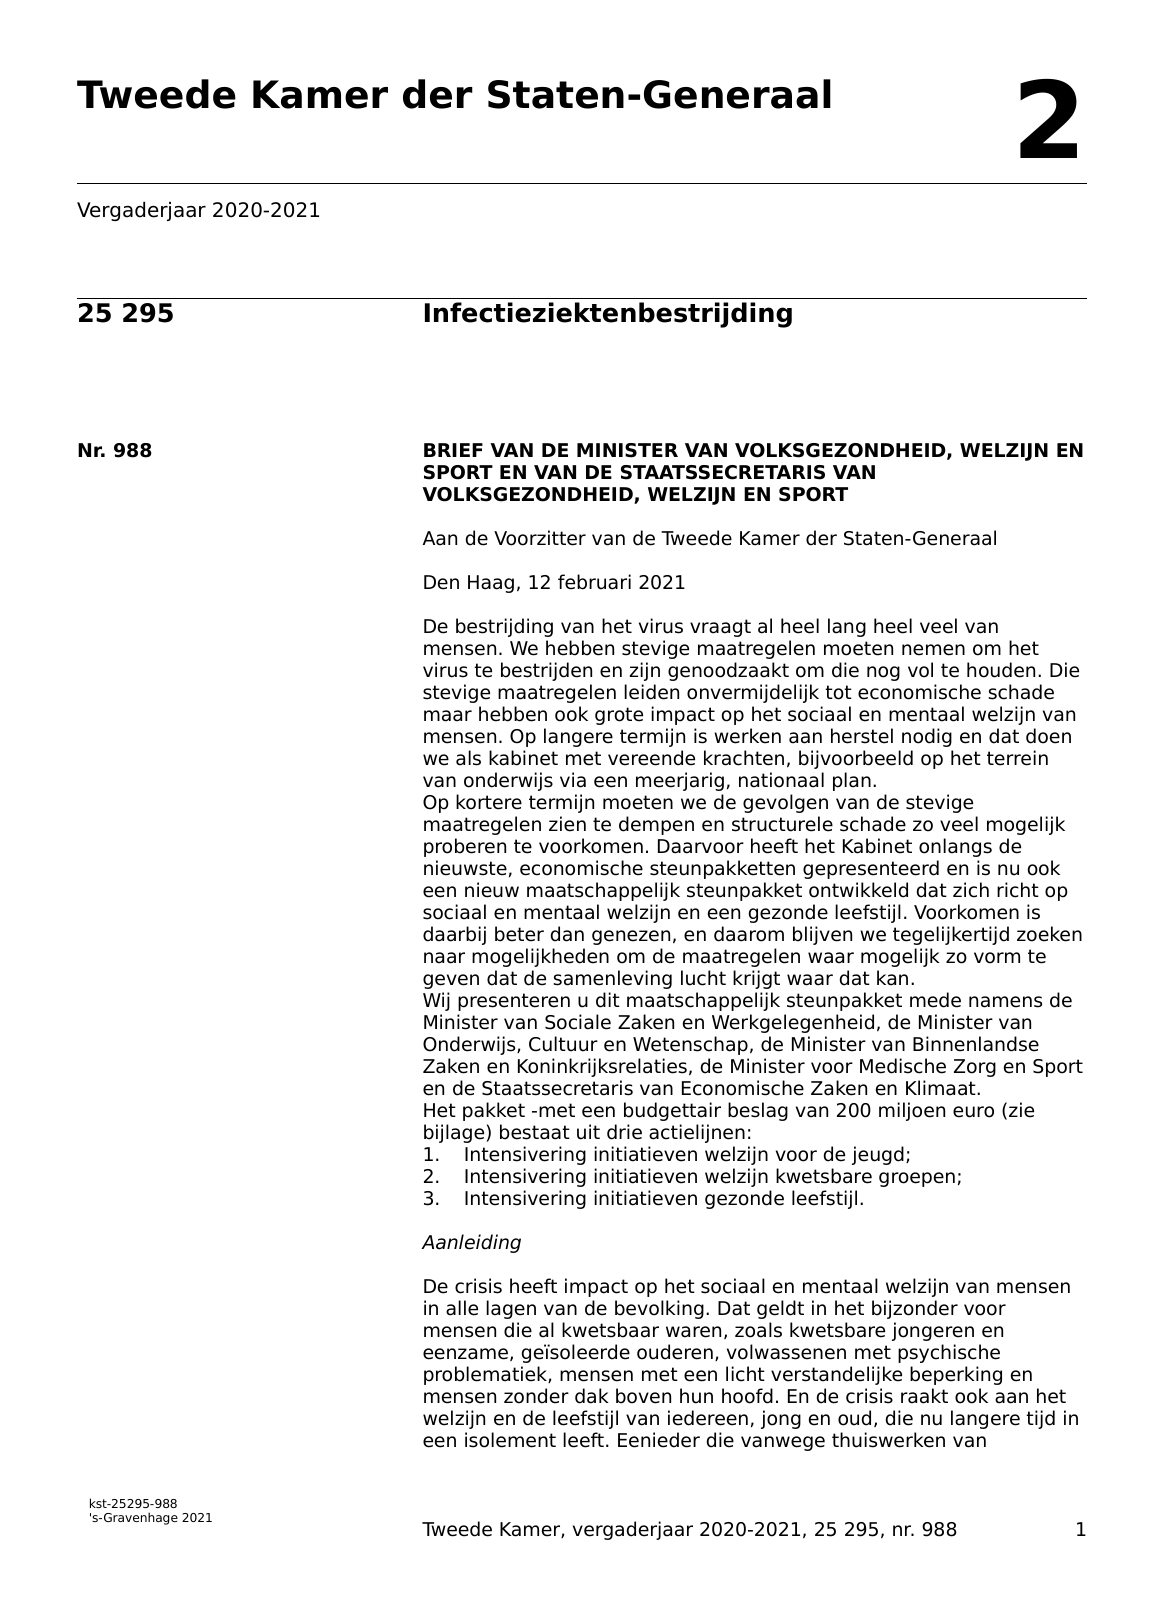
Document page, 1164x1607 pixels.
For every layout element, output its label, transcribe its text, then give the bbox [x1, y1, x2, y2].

text De crisis heeft impact op het sociaal en mentaal welzijn van mensen in alle lagen van de bevolking. Dat geldt in het bijzonder voor mensen die al kwetsbaar waren, zoals kwetsbare jongeren en eenzame, geïsoleerde ouderen, volwassenen met psychische problematiek, mensen met een licht verstandelijke beperking en mensen zonder dak boven hun hoofd. En de crisis raakt ook aan het welzijn en de leefstijl van iedereen, jong en oud, die nu langere tijd in een isolement leeft. Eenieder die vanwege thuiswerken van [422, 1276, 1087, 1452]
text Den Haag, 12 februari 2021 [422, 572, 1087, 594]
text 2. Intensivering initiatieven welzijn kwetsbare groepen; [422, 1166, 1087, 1188]
subtitle Aanleiding [422, 1232, 1087, 1254]
table_cell Vergaderjaar 2020-2021 [77, 184, 1087, 298]
text Het pakket -met een budgettair beslag van 200 miljoen euro (zie bijlage) bestaat uit drie actielijnen: [422, 1100, 1087, 1144]
text Wij presenteren u dit maatschappelijk steunpakket mede namens de Minister van Sociale Zaken en Werkgelegenheid, de Minister van Onderwijs, Cultuur en Wetenschap, de Minister van Binnenlandse Zaken en Koninkrijksrelaties, de Minister voor Medische Zorg en Sport en de Staatssecretaris van Economische Zaken en Klimaat. [422, 990, 1087, 1100]
table_header 2 [886, 59, 1087, 183]
subtitle 25 295 Infectieziektenbestrijding [77, 299, 1087, 329]
text 1. Intensivering initiatieven welzijn voor de jeugd; [422, 1144, 1087, 1166]
text 3. Intensivering initiatieven gezonde leefstijl. [422, 1188, 1087, 1209]
text kst-25295-988 [88, 1497, 323, 1511]
table_header Tweede Kamer der Staten-Generaal [77, 59, 886, 183]
text De bestrijding van het virus vraagt al heel lang heel veel van mensen. We hebben stevige maatregelen moeten nemen om het virus te bestrijden en zijn genoodzaakt om die nog vol te houden. Die stevige maatregelen leiden onvermijdelijk tot economische schade maar hebben ook grote impact op het sociaal en mentaal welzijn van mensen. Op langere termijn is werken aan herstel nodig en dat doen we als kabinet met vereende krachten, bijvoorbeeld op het terrein van onderwijs via een meerjarig, nationaal plan. [422, 616, 1087, 792]
text 's-Gravenhage 2021 [88, 1511, 323, 1525]
text Aan de Voorzitter van de Tweede Kamer der Staten-Generaal [422, 528, 1087, 550]
subtitle Nr. 988 BRIEF VAN DE MINISTER VAN VOLKSGEZONDHEID, WELZIJN EN SPORT EN VAN DE STAATSSECRETARIS VAN VOLKSGEZONDHEID, WELZIJN EN SPORT [77, 440, 1087, 506]
text Op kortere termijn moeten we de gevolgen van de stevige maatregelen zien te dempen en structurele schade zo veel mogelijk proberen te voorkomen. Daarvoor heeft het Kabinet onlangs de nieuwste, economische steunpakketten gepresenteerd en is nu ook een nieuw maatschappelijk steunpakket ontwikkeld dat zich richt op sociaal en mentaal welzijn en een gezonde leefstijl. Voorkomen is daarbij beter dan genezen, en daarom blijven we tegelijkertijd zoeken naar mogelijkheden om de maatregelen waar mogelijk zo vorm te geven dat de samenleving lucht krijgt waar dat kan. [422, 792, 1087, 990]
